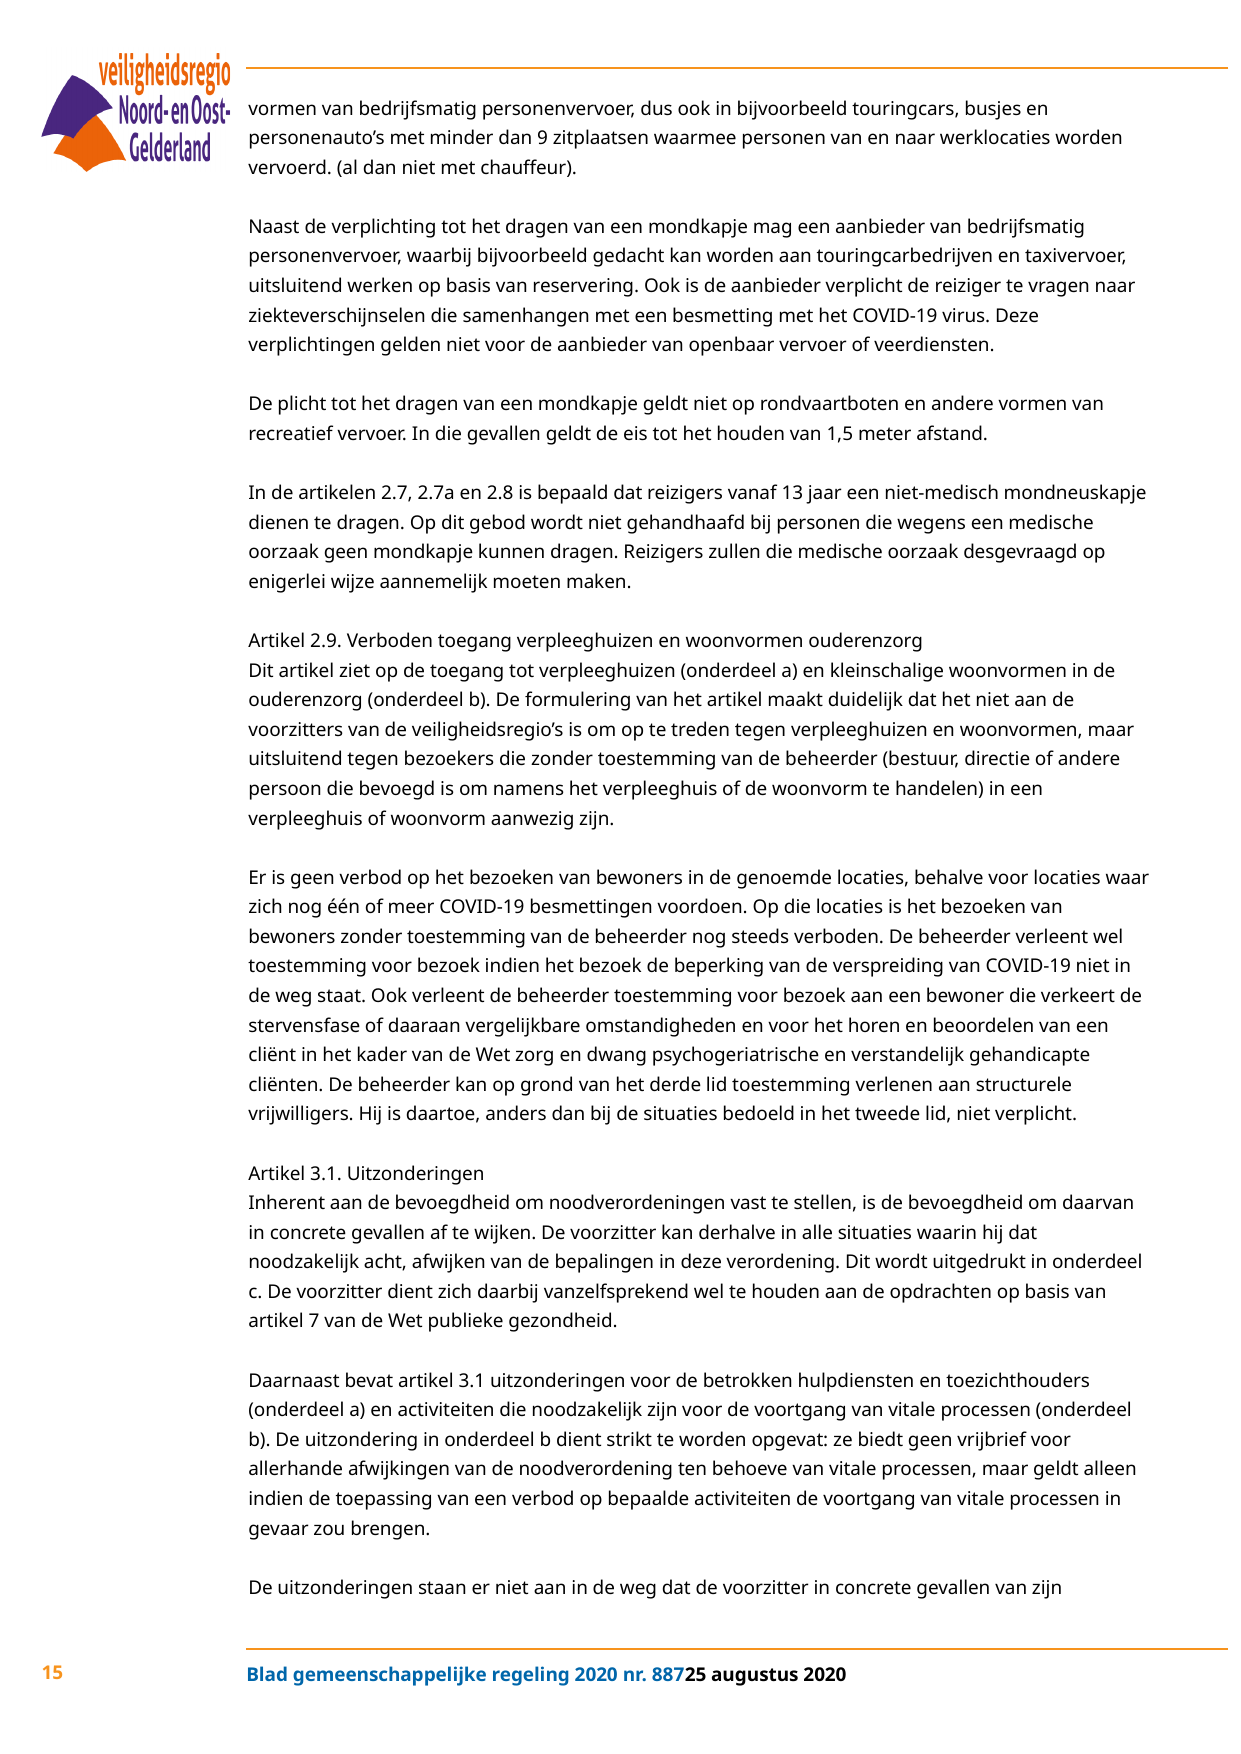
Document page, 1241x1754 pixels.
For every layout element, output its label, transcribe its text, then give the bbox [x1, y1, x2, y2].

text Naast de verplichting tot het dragen van een mondkapje mag een aanbieder van bedrijfsmatig personenvervoer, waarbij bijvoorbeeld gedacht kan worden aan touringcarbedrijven en taxivervoer, uitsluitend werken op basis van reservering. Ook is de aanbieder verplicht de reiziger te vragen naar ziekteverschijnselen die samenhangen met een besmetting met het COVID-19 virus. Deze verplichtingen gelden niet voor de aanbieder van openbaar vervoer of veerdiensten. [248, 213, 1152, 357]
text Artikel 2.9. Verboden toegang verpleeghuizen en woonvormen ouderenzorg [248, 627, 1152, 653]
text Dit artikel ziet op de toegang tot verpleeghuizen (onderdeel a) en kleinschalige woonvormen in de ouderenzorg (onderdeel b). De formulering van het artikel maakt duidelijk dat het niet aan de voorzitters van de veiligheidsregio’s is om op te treden tegen verpleeghuizen en woonvormen, maar uitsluitend tegen bezoekers die zonder toestemming van de beheerder (bestuur, directie of andere persoon die bevoegd is om namens het verpleeghuis of de woonvorm te handelen) in een verpleeghuis of woonvorm aanwezig zijn. [248, 657, 1152, 831]
text Artikel 3.1. Uitzonderingen [248, 1160, 1152, 1186]
picture [41, 47, 231, 172]
text Daarnaast bevat artikel 3.1 uitzonderingen voor de betrokken hulpdiensten en toezichthouders (onderdeel a) en activiteiten die noodzakelijk zijn voor de voortgang van vitale processen (onderdeel b). De uitzondering in onderdeel b dient strikt te worden opgevat: ze biedt geen vrijbrief voor allerhande afwijkingen van de noodverordening ten behoeve van vitale processen, maar geldt alleen indien de toepassing van een verbod op bepaalde activiteiten de voortgang van vitale processen in gevaar zou brengen. [248, 1367, 1152, 1541]
text De plicht tot het dragen van een mondkapje geldt niet op rondvaartboten en andere vormen van recreatief vervoer. In die gevallen geldt de eis tot het houden van 1,5 meter afstand. [248, 391, 1152, 446]
text In de artikelen 2.7, 2.7a en 2.8 is bepaald dat reizigers vanaf 13 jaar een niet-medisch mondneuskapje dienen te dragen. Op dit gebod wordt niet gehandhaafd bij personen die wegens een medische oorzaak geen mondkapje kunnen dragen. Reizigers zullen die medische oorzaak desgevraagd op enigerlei wijze aannemelijk moeten maken. [248, 479, 1152, 594]
text Er is geen verbod op het bezoeken van bewoners in de genoemde locaties, behalve voor locaties waar zich nog één of meer COVID-19 besmettingen voordoen. Op die locaties is het bezoeken van bewoners zonder toestemming van de beheerder nog steeds verboden. De beheerder verleent wel toestemming voor bezoek indien het bezoek de beperking van de verspreiding van COVID-19 niet in de weg staat. Ook verleent de beheerder toestemming voor bezoek aan een bewoner die verkeert de stervensfase of daaraan vergelijkbare omstandigheden en voor het horen en beoordelen van een cliënt in het kader van de Wet zorg en dwang psychogeriatrische en verstandelijk gehandicapte cliënten. De beheerder kan op grond van het derde lid toestemming verlenen aan structurele vrijwilligers. Hij is daartoe, anders dan bij de situaties bedoeld in het tweede lid, niet verplicht. [248, 864, 1152, 1126]
text De uitzonderingen staan er niet aan in de weg dat de voorzitter in concrete gevallen van zijn [248, 1574, 1152, 1600]
text Inherent aan de bevoegdheid om noodverordeningen vast te stellen, is de bevoegdheid om daarvan in concrete gevallen af te wijken. De voorzitter kan derhalve in alle situaties waarin hij dat noodzakelijk acht, afwijken van de bepalingen in deze verordening. Dit wordt uitgedrukt in onderdeel c. De voorzitter dient zich daarbij vanzelfsprekend wel te houden aan de opdrachten op basis van artikel 7 van de Wet publieke gezondheid. [248, 1189, 1152, 1333]
text vormen van bedrijfsmatig personenvervoer, dus ook in bijvoorbeeld touringcars, busjes en personenauto’s met minder dan 9 zitplaatsen waarmee personen van en naar werklocaties worden vervoerd. (al dan niet met chauffeur). [248, 95, 1152, 180]
